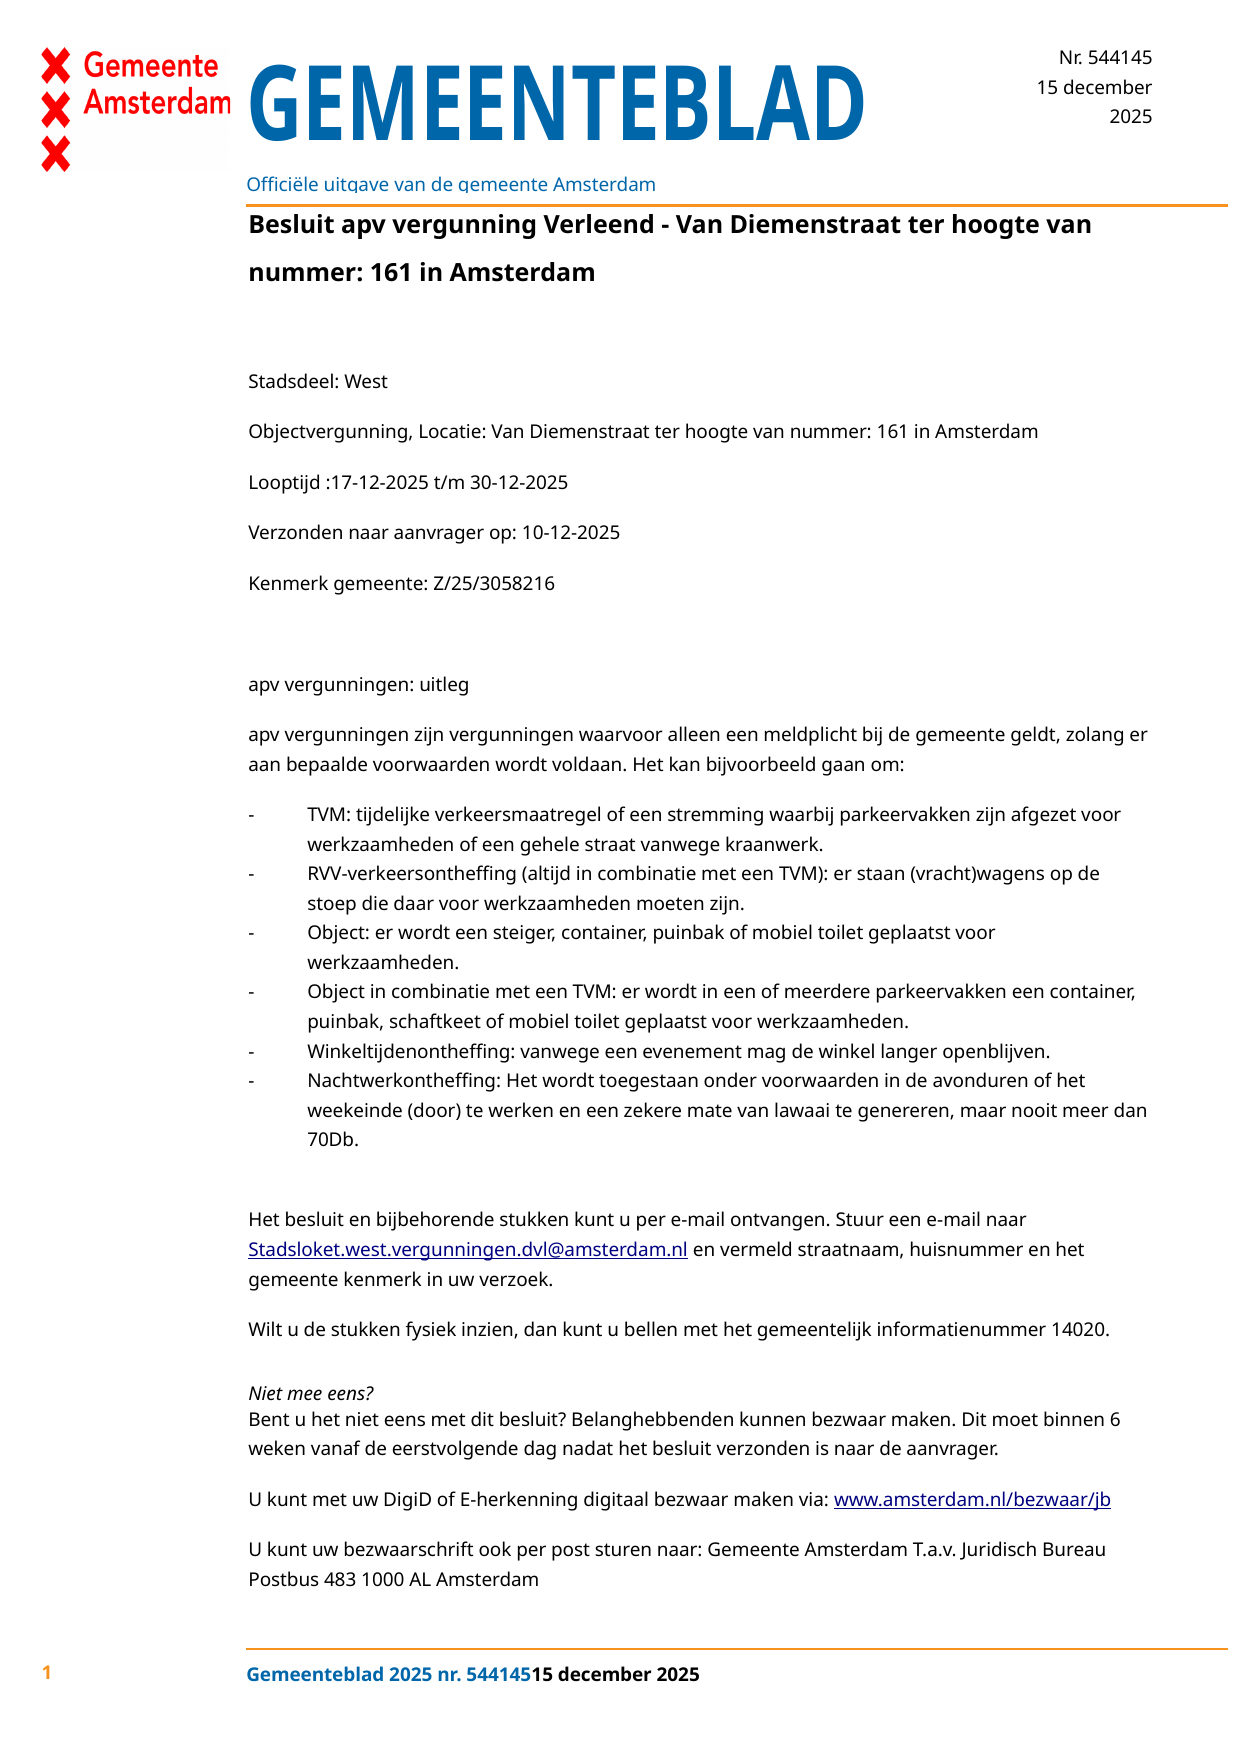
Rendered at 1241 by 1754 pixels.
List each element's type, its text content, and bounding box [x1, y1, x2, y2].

list Object: er wordt een steiger, container, puinbak of mobiel toilet geplaatst voor werkzaamheden. [248, 919, 1152, 975]
text Verzonden naar aanvrager op: 10-12-2025 [248, 519, 1152, 545]
text Het besluit en bijbehorende stukken kunt u per e-mail ontvangen. Stuur een e-mail naar Stadsloket.west.vergunningen.dvl@amsterdam.nl en vermeld straatnaam, huisnummer en het gemeente kenmerk in uw verzoek. [248, 1207, 1152, 1292]
list Object in combinatie met een TVM: er wordt in een of meerdere parkeervakken een container, puinbak, schaftkeet of mobiel toilet geplaatst voor werkzaamheden. [248, 979, 1152, 1034]
list TVM: tijdelijke verkeersmaatregel of een stremming waarbij parkeervakken zijn afgezet voor werkzaamheden of een gehele straat vanwege kraanwerk. [248, 801, 1152, 857]
text Looptijd :17-12-2025 t/m 30-12-2025 [248, 469, 1152, 495]
text Stadsdeel: West [248, 368, 1152, 394]
list Winkeltijdenontheffing: vanwege een evenement mag de winkel langer openblijven. [248, 1038, 1152, 1064]
picture [41, 47, 231, 172]
text Objectvergunning, Locatie: Van Diemenstraat ter hoogte van nummer: 161 in Amsterdam [248, 419, 1152, 444]
text U kunt met uw DigiD of E-herkenning digitaal bezwaar maken via: www.amsterdam.nl/bezwaar/jb [248, 1486, 1152, 1512]
text Bent u het niet eens met dit besluit? Belanghebbenden kunnen bezwaar maken. Dit moet binnen 6 weken vanaf de eerstvolgende dag nadat het besluit verzonden is naar de aanvrager. [248, 1406, 1152, 1461]
text Wilt u de stukken fysiek inzien, dan kunt u bellen met het gemeentelijk informatienummer 14020. [248, 1316, 1152, 1342]
text Niet mee eens? [248, 1380, 1152, 1406]
text apv vergunningen: uitleg [248, 671, 1152, 697]
text Besluit apv vergunning Verleend - Van Diemenstraat ter hoogte van nummer: 161 in Amsterdam [248, 207, 1152, 288]
list RVV-verkeersontheffing (altijd in combinatie met een TVM): er staan (vracht)wagens op de stoep die daar voor werkzaamheden moeten zijn. [248, 860, 1152, 916]
text apv vergunningen zijn vergunningen waarvoor alleen een meldplicht bij de gemeente geldt, zolang er aan bepaalde voorwaarden wordt voldaan. Het kan bijvoorbeeld gaan om: [248, 721, 1152, 777]
text U kunt uw bezwaarschrift ook per post sturen naar: Gemeente Amsterdam T.a.v. Juridisch Bureau Postbus 483 1000 AL Amsterdam [248, 1536, 1152, 1592]
text Kenmerk gemeente: Z/25/3058216 [248, 570, 1152, 596]
list Nachtwerkontheffing: Het wordt toegestaan onder voorwaarden in de avonduren of het weekeinde (door) te werken en een zekere mate van lawaai te genereren, maar nooit meer dan 70Db. [248, 1067, 1152, 1152]
